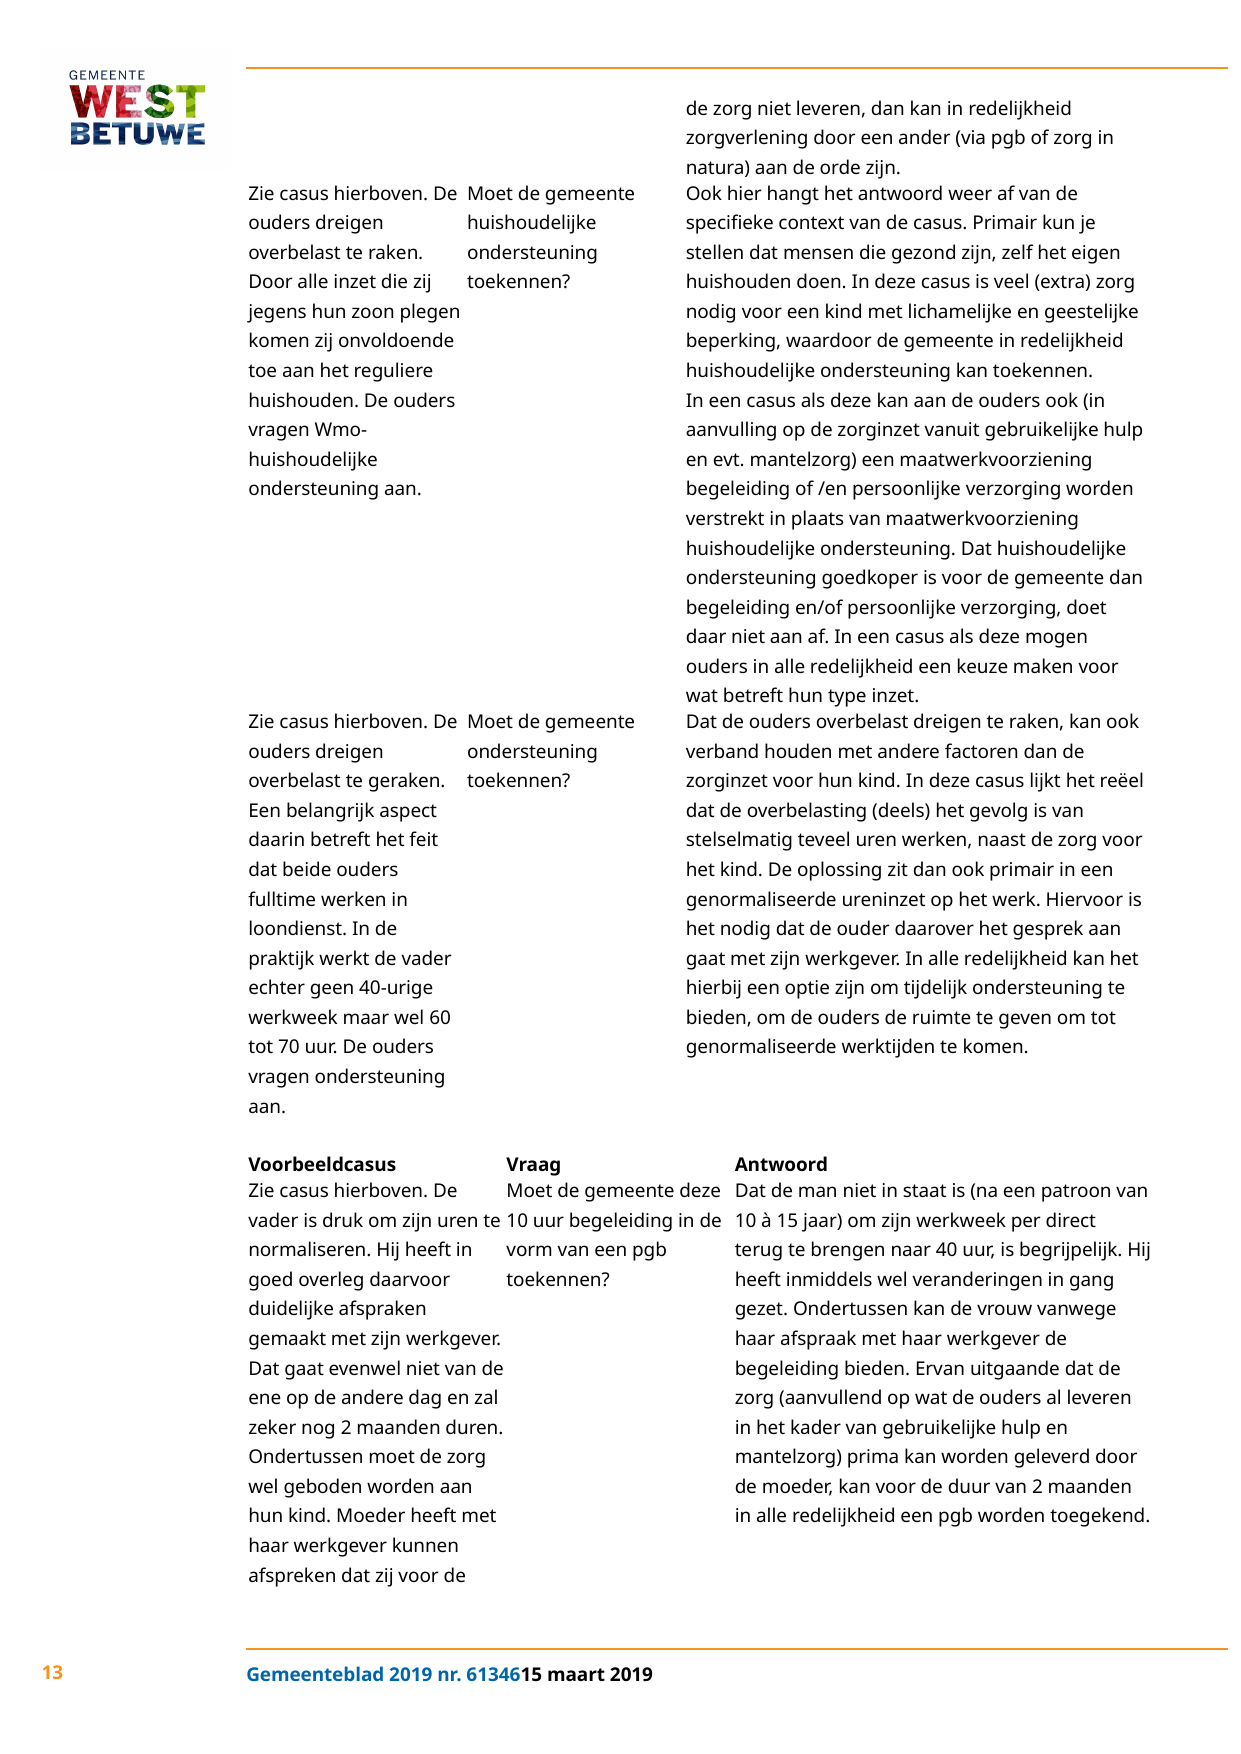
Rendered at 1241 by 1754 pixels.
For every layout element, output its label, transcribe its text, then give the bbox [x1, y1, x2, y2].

table_cell Moet de gemeente huishoudelijke ondersteuning toekennen? [467, 180, 686, 708]
table_cell Ook hier hangt het antwoord weer af van de specifieke context van de casus. Primair kun je stellen dat mensen die gezond zijn, zelf het eigen huishouden doen. In deze casus is veel (extra) zorg nodig voor een kind met lichamelijke en geestelijke beperking, waardoor de gemeente in redelijkheid huishoudelijke ondersteuning kan toekennen. In een casus als deze kan aan de ouders ook (in aanvulling op de zorginzet vanuit gebruikelijke hulp en evt. mantelzorg) een maatwerkvoorziening begeleiding of /en persoonlijke verzorging worden verstrekt in plaats van maatwerkvoorziening huishoudelijke ondersteuning. Dat huishoudelijke ondersteuning goedkoper is voor de gemeente dan begeleiding en/of persoonlijke verzorging, doet daar niet aan af. In een casus als deze mogen ouders in alle redelijkheid een keuze maken voor wat betreft hun type inzet. [686, 180, 1152, 708]
table_cell Dat de man niet in staat is (na een patroon van 10 à 15 jaar) om zijn werkweek per direct terug te brengen naar 40 uur, is begrijpelijk. Hij heeft inmiddels wel veranderingen in gang gezet. Ondertussen kan de vrouw vanwege haar afspraak met haar werkgever de begeleiding bieden. Ervan uitgaande dat de zorg (aanvullend op wat de ouders al leveren in het kader van gebruikelijke hulp en mantelzorg) prima kan worden geleverd door de moeder, kan voor de duur van 2 maanden in alle redelijkheid een pgb worden toegekend. [735, 1177, 1152, 1588]
table_cell Moet de gemeente deze 10 uur begeleiding in de vorm van een pgb toekennen? [506, 1177, 734, 1588]
table_header Voorbeeldcasus [248, 1152, 506, 1177]
table_cell [467, 95, 686, 180]
table_cell [248, 95, 467, 180]
table_cell Moet de gemeente ondersteuning toekennen? [467, 708, 686, 1119]
table_header Vraag [506, 1152, 734, 1177]
picture [41, 47, 231, 172]
table_cell de zorg niet leveren, dan kan in redelijkheid zorgverlening door een ander (via pgb of zorg in natura) aan de orde zijn. [686, 95, 1152, 180]
table_cell Zie casus hierboven. De ouders dreigen overbelast te raken. Door alle inzet die zij jegens hun zoon plegen komen zij onvoldoende toe aan het reguliere huishouden. De ouders vragen Wmo-huishoudelijke ondersteuning aan. [248, 180, 467, 708]
table_cell Dat de ouders overbelast dreigen te raken, kan ook verband houden met andere factoren dan de zorginzet voor hun kind. In deze casus lijkt het reëel dat de overbelasting (deels) het gevolg is van stelselmatig teveel uren werken, naast de zorg voor het kind. De oplossing zit dan ook primair in een genormaliseerde ureninzet op het werk. Hiervoor is het nodig dat de ouder daarover het gesprek aan gaat met zijn werkgever. In alle redelijkheid kan het hierbij een optie zijn om tijdelijk ondersteuning te bieden, om de ouders de ruimte te geven om tot genormaliseerde werktijden te komen. [686, 708, 1152, 1119]
table_header Antwoord [735, 1152, 1152, 1177]
table_cell Zie casus hierboven. De ouders dreigen overbelast te geraken. Een belangrijk aspect daarin betreft het feit dat beide ouders fulltime werken in loondienst. In de praktijk werkt de vader echter geen 40-urige werkweek maar wel 60 tot 70 uur. De ouders vragen ondersteuning aan. [248, 708, 467, 1119]
table_cell Zie casus hierboven. De vader is druk om zijn uren te normaliseren. Hij heeft in goed overleg daarvoor duidelijke afspraken gemaakt met zijn werkgever. Dat gaat evenwel niet van de ene op de andere dag en zal zeker nog 2 maanden duren. Ondertussen moet de zorg wel geboden worden aan hun kind. Moeder heeft met haar werkgever kunnen afspreken dat zij voor de [248, 1177, 506, 1588]
